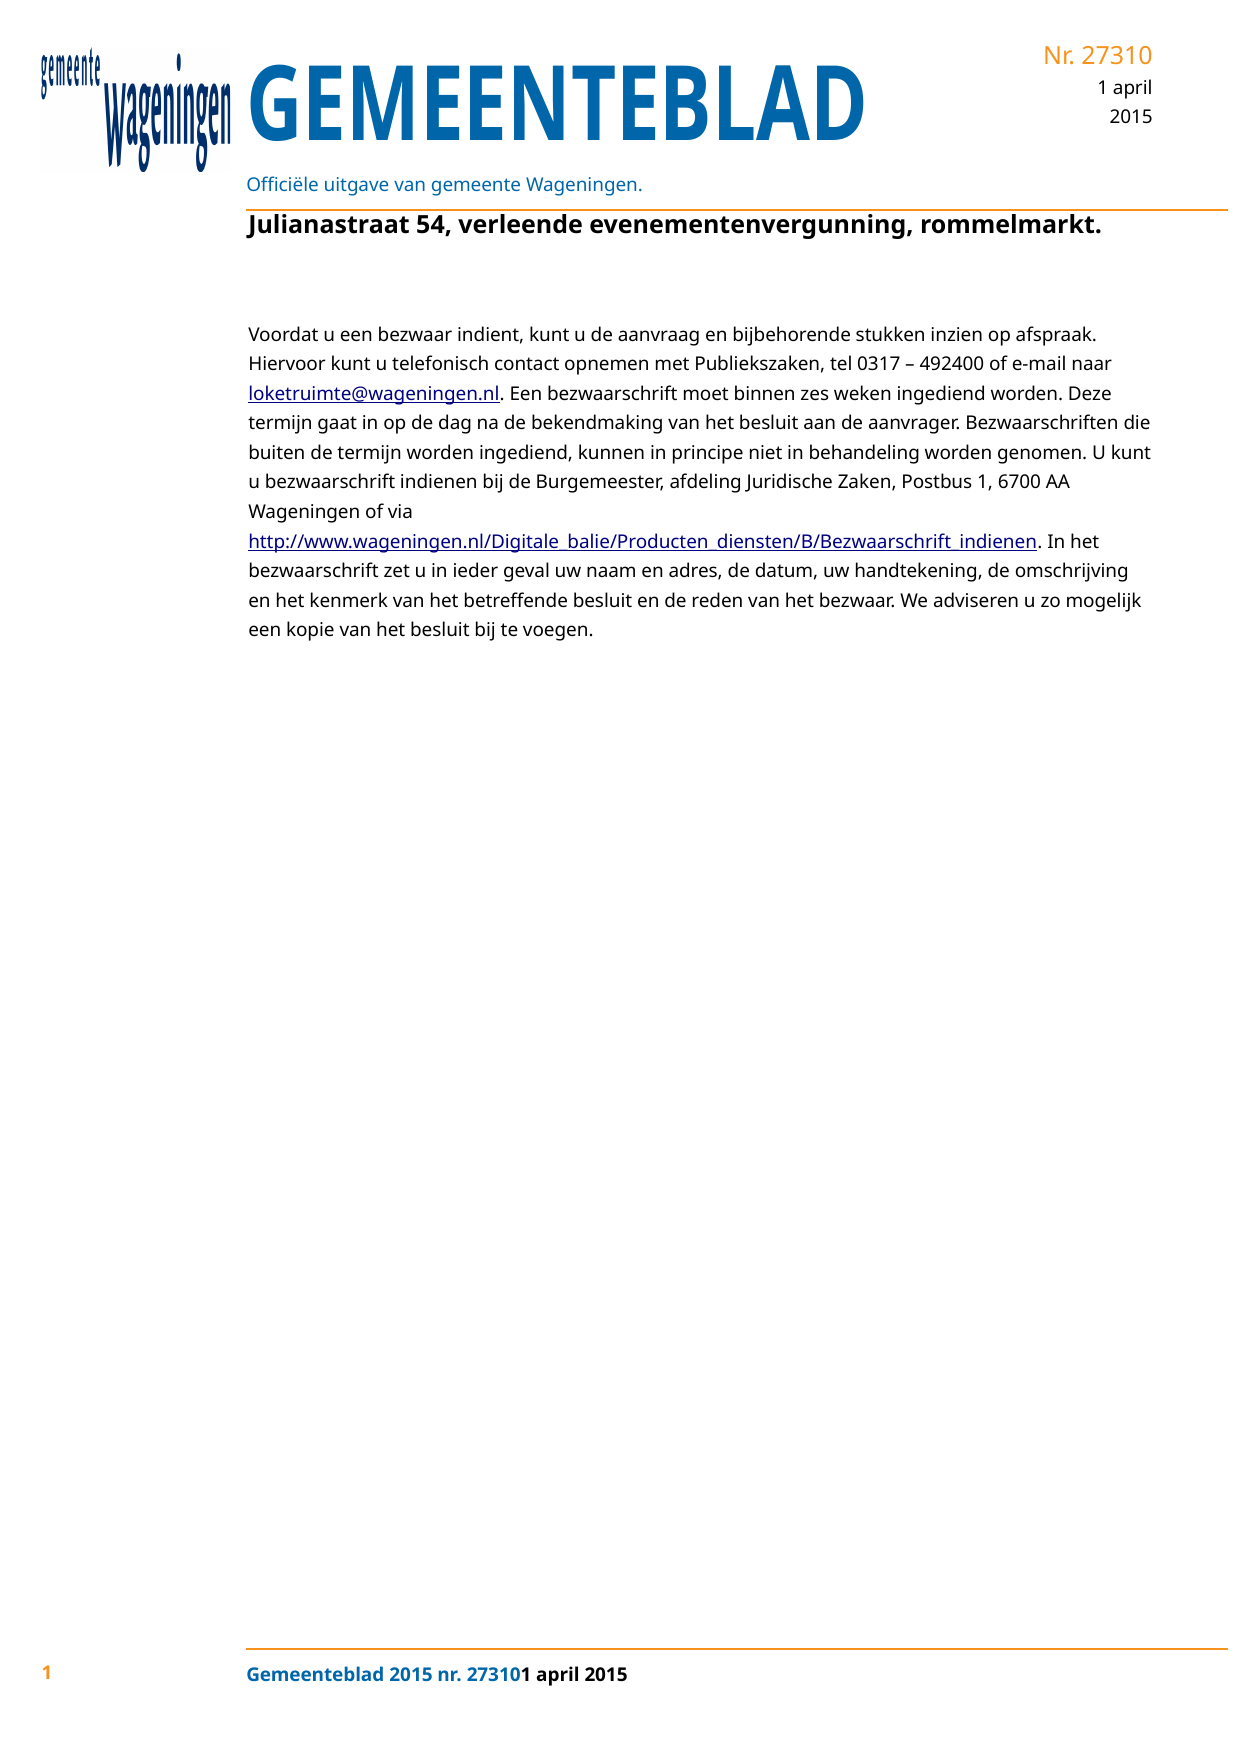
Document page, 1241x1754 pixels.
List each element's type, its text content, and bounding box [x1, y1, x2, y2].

text Voordat u een bezwaar indient, kunt u de aanvraag en bijbehorende stukken inzien op afspraak. Hiervoor kunt u telefonisch contact opnemen met Publiekszaken, tel 0317 – 492400 of e-mail naar loketruimte@wageningen.nl. Een bezwaarschrift moet binnen zes weken ingediend worden. Deze termijn gaat in op de dag na de bekendmaking van het besluit aan de aanvrager. Bezwaarschriften die buiten de termijn worden ingediend, kunnen in principe niet in behandeling worden genomen. U kunt u bezwaarschrift indienen bij de Burgemeester, afdeling Juridische Zaken, Postbus 1, 6700 AA Wageningen of via http://www.wageningen.nl/Digitale_balie/Producten_diensten/B/Bezwaarschrift_indienen. In het bezwaarschrift zet u in ieder geval uw naam en adres, de datum, uw handtekening, de omschrijving en het kenmerk van het betreffende besluit en de reden van het bezwaar. We adviseren u zo mogelijk een kopie van het besluit bij te voegen. [248, 321, 1152, 642]
picture [41, 47, 231, 172]
text Julianastraat 54, verleende evenementenvergunning, rommelmarkt. [248, 211, 1152, 241]
